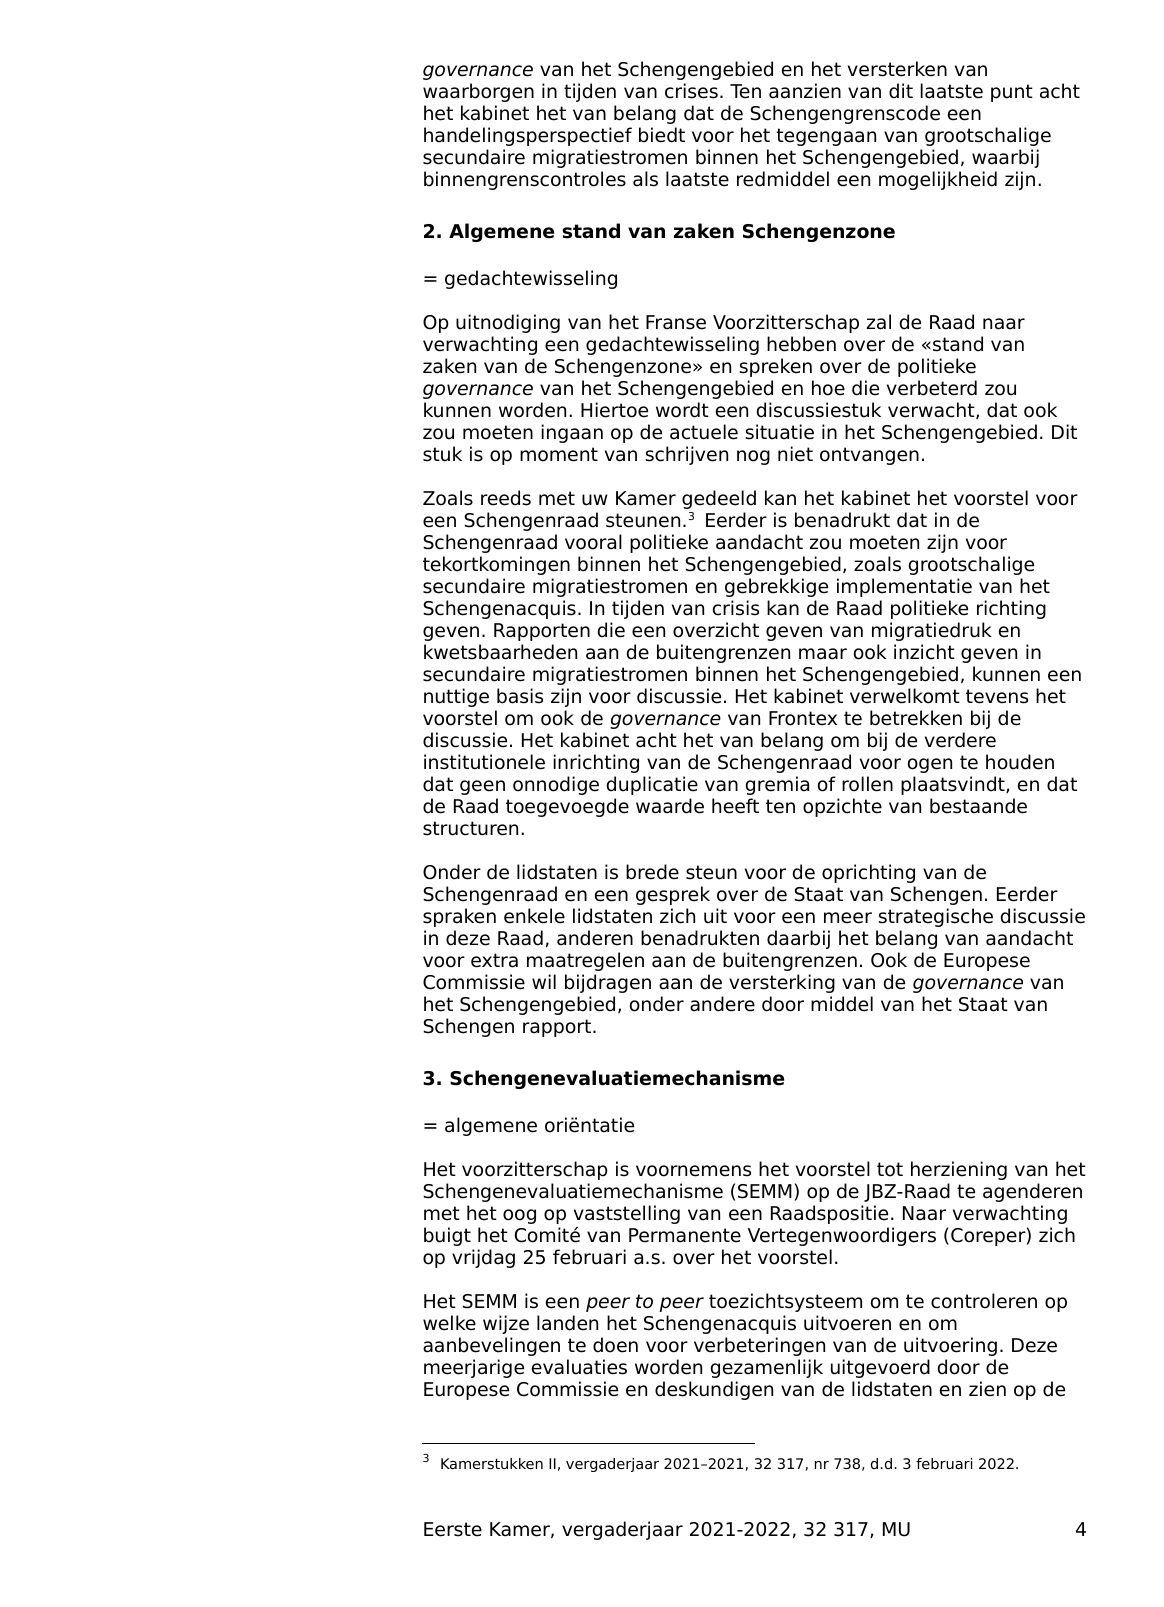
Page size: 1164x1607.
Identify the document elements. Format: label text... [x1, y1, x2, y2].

text Het voorzitterschap is voornemens het voorstel tot herziening van het Schengenevaluatiemechanisme (SEMM) op de JBZ-Raad te agenderen met het oog op vaststelling van een Raadspositie. Naar verwachting buigt het Comité van Permanente Vertegenwoordigers (Coreper) zich op vrijdag 25 februari a.s. over het voorstel. [422, 1159, 1087, 1269]
subtitle 2. Algemene stand van zaken Schengenzone [422, 221, 1087, 243]
subtitle 3. Schengenevaluatiemechanisme [422, 1068, 1087, 1090]
text Zoals reeds met uw Kamer gedeeld kan het kabinet het voorstel voor een Schengenraad steunen. Eerder is benadrukt dat in de Schengenraad vooral politieke aandacht zou moeten zijn voor tekortkomingen binnen het Schengengebied, zoals grootschalige secundaire migratiestromen en gebrekkige implementatie van het Schengenacquis. In tijden van crisis kan de Raad politieke richting geven. Rapporten die een overzicht geven van migratiedruk en kwetsbaarheden aan de buitengrenzen maar ook inzicht geven in secundaire migratiestromen binnen het Schengengebied, kunnen een nuttige basis zijn voor discussie. Het kabinet verwelkomt tevens het voorstel om ook de governance van Frontex te betrekken bij de discussie. Het kabinet acht het van belang om bij de verdere institutionele inrichting van de Schengenraad voor ogen te houden dat geen onnodige duplicatie van gremia of rollen plaatsvindt, en dat de Raad toegevoegde waarde heeft ten opzichte van bestaande structuren. [422, 488, 1087, 840]
text Het SEMM is een peer to peer toezichtsysteem om te controleren op welke wijze landen het Schengenacquis uitvoeren en om aanbevelingen te doen voor verbeteringen van de uitvoering. Deze meerjarige evaluaties worden gezamenlijk uitgevoerd door de Europese Commissie en deskundigen van de lidstaten en zien op de [422, 1291, 1087, 1401]
text = algemene oriëntatie [422, 1115, 1087, 1137]
text Onder de lidstaten is brede steun voor de oprichting van de Schengenraad en een gesprek over de Staat van Schengen. Eerder spraken enkele lidstaten zich uit voor een meer strategische discussie in deze Raad, anderen benadrukten daarbij het belang van aandacht voor extra maatregelen aan de buitengrenzen. Ook de Europese Commissie wil bijdragen aan de versterking van de governance van het Schengengebied, onder andere door middel van het Staat van Schengen rapport. [422, 862, 1087, 1038]
text Op uitnodiging van het Franse Voorzitterschap zal de Raad naar verwachting een gedachtewisseling hebben over de «stand van zaken van de Schengenzone» en spreken over de politieke governance van het Schengengebied en hoe die verbeterd zou kunnen worden. Hiertoe wordt een discussiestuk verwacht, dat ook zou moeten ingaan op de actuele situatie in het Schengengebied. Dit stuk is op moment van schrijven nog niet ontvangen. [422, 312, 1087, 466]
text governance van het Schengengebied en het versterken van waarborgen in tijden van crises. Ten aanzien van dit laatste punt acht het kabinet het van belang dat de Schengengrenscode een handelingsperspectief biedt voor het tegengaan van grootschalige secundaire migratiestromen binnen het Schengengebied, waarbij binnengrenscontroles als laatste redmiddel een mogelijkheid zijn. [422, 59, 1087, 191]
text = gedachtewisseling [422, 268, 1087, 290]
text Kamerstukken II, vergaderjaar 2021–2021, 32 317, nr 738, d.d. 3 februari 2022. [422, 1452, 1087, 1474]
